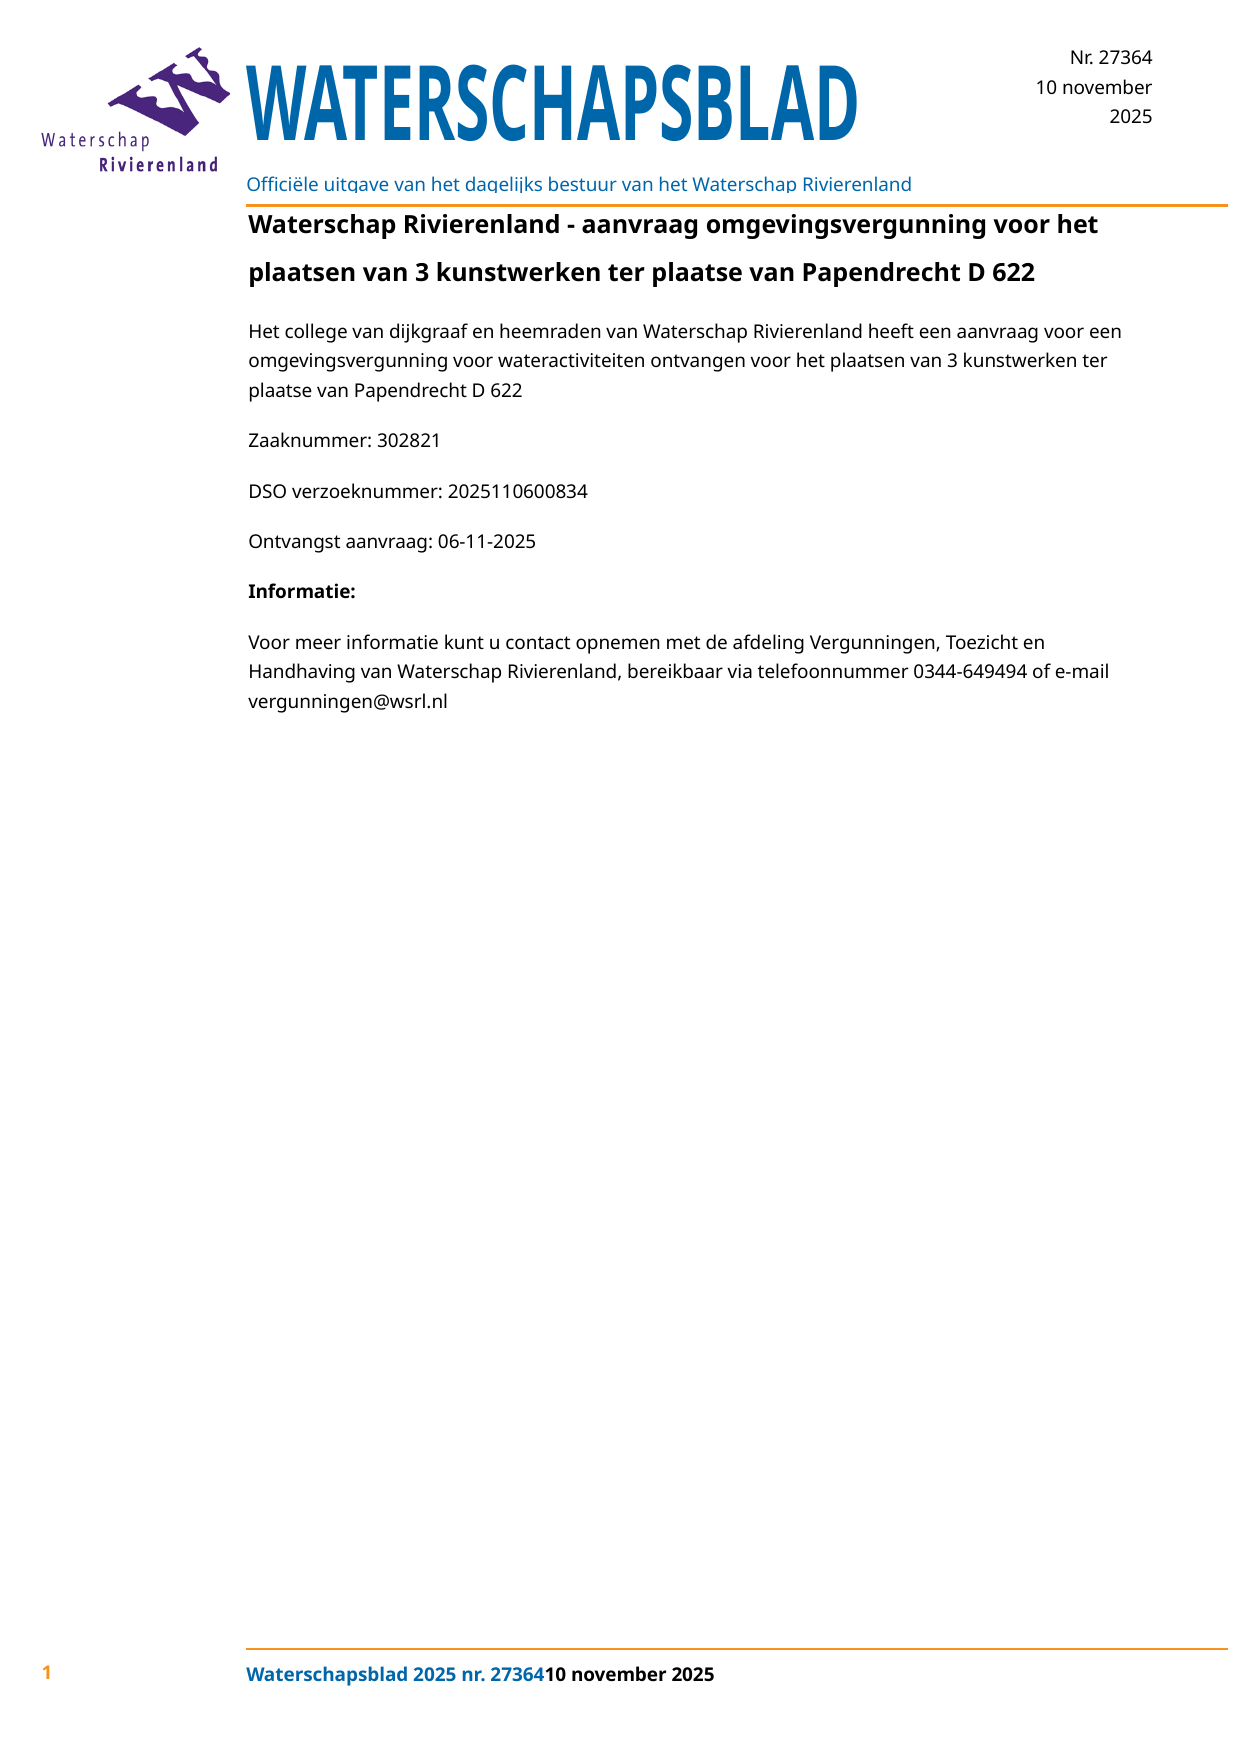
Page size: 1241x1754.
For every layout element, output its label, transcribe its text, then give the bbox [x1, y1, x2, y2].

text Ontvangst aanvraag: 06-11-2025 [248, 528, 1152, 554]
text Het college van dijkgraaf en heemraden van Waterschap Rivierenland heeft een aanvraag voor een omgevingsvergunning voor wateractiviteiten ontvangen voor het plaatsen van 3 kunstwerken ter plaatse van Papendrecht D 622 [248, 318, 1152, 403]
text Zaaknummer: 302821 [248, 427, 1152, 453]
text DSO verzoeknummer: 2025110600834 [248, 478, 1152, 504]
picture [41, 47, 231, 172]
text Waterschap Rivierenland - aanvraag omgevingsvergunning voor het plaatsen van 3 kunstwerken ter plaatse van Papendrecht D 622 [248, 207, 1152, 288]
text Informatie: [248, 579, 1152, 604]
text Voor meer informatie kunt u contact opnemen met de afdeling Vergunningen, Toezicht en Handhaving van Waterschap Rivierenland, bereikbaar via telefoonnummer 0344-649494 of e-mail vergunningen@wsrl.nl [248, 629, 1152, 714]
